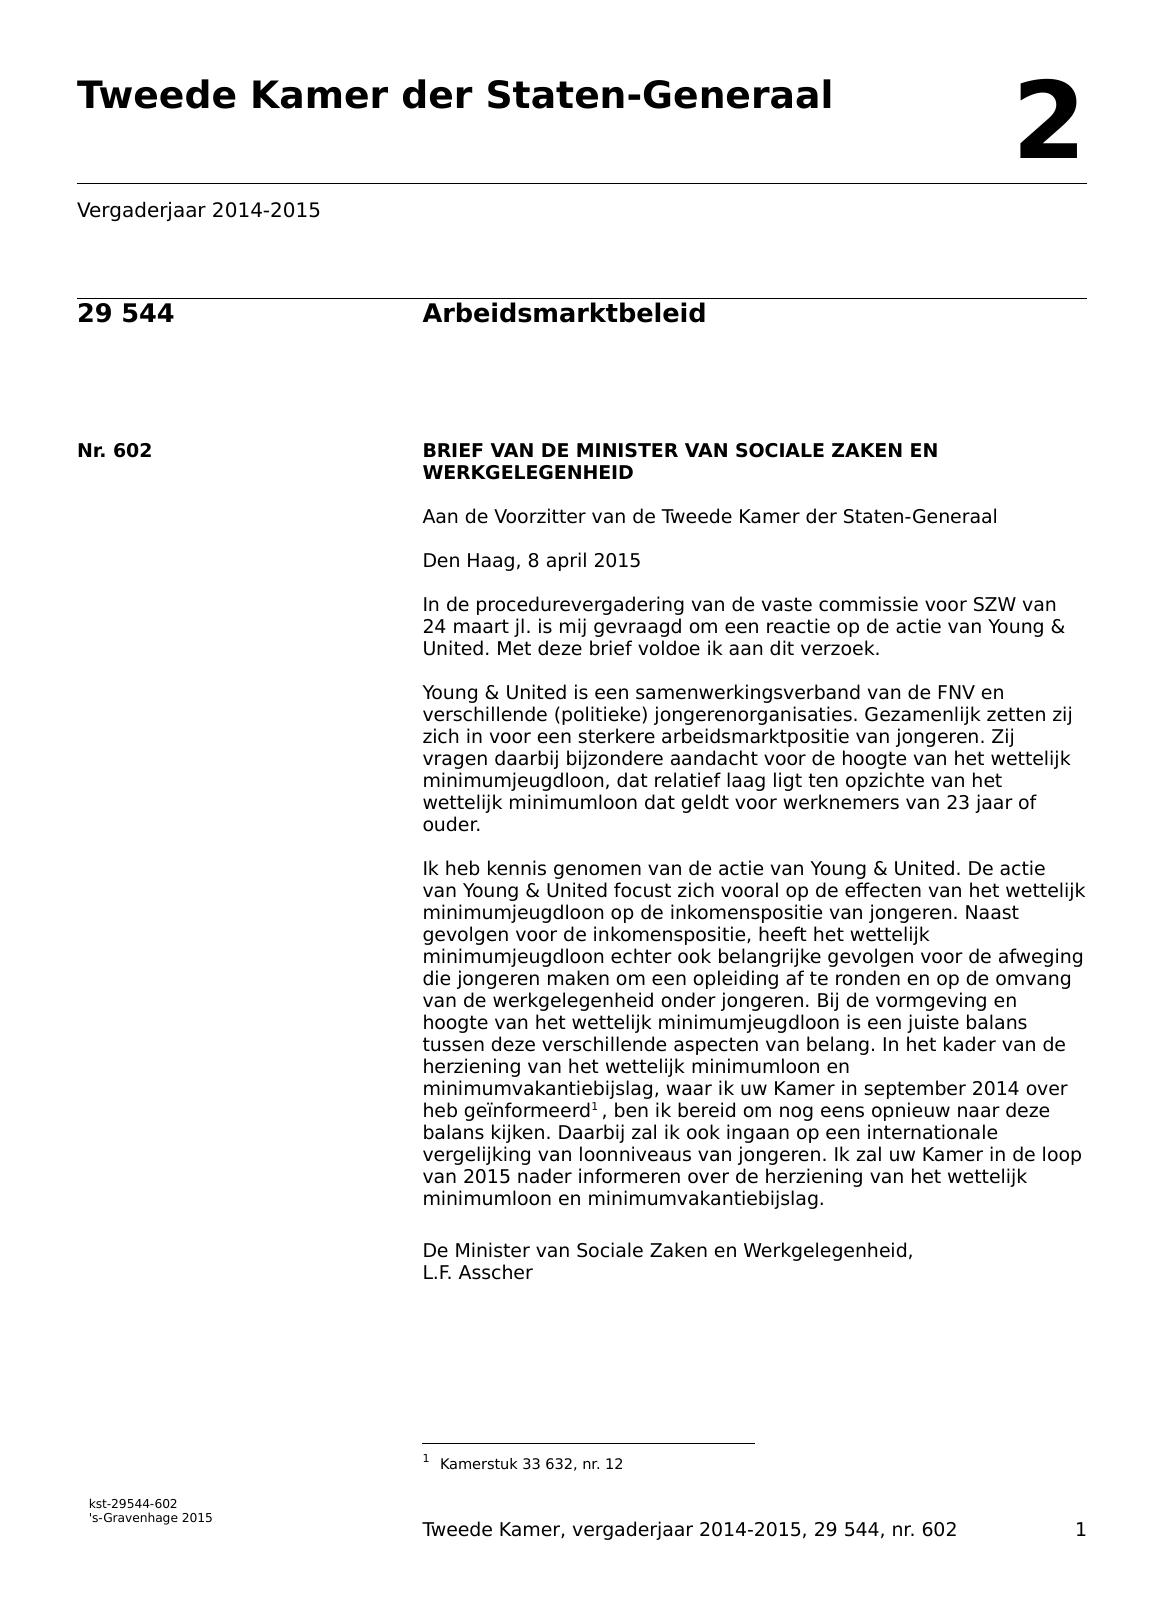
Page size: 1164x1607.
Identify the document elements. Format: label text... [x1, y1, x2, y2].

text 's-Gravenhage 2015 [88, 1511, 323, 1525]
subtitle 29 544 Arbeidsmarktbeleid [77, 299, 1087, 329]
text Ik heb kennis genomen van de actie van Young & United. De actie van Young & United focust zich vooral op de effecten van het wettelijk minimumjeugdloon op de inkomenspositie van jongeren. Naast gevolgen voor de inkomenspositie, heeft het wettelijk minimumjeugdloon echter ook belangrijke gevolgen voor de afweging die jongeren maken om een opleiding af te ronden en op de omvang van de werkgelegenheid onder jongeren. Bij de vormgeving en hoogte van het wettelijk minimumjeugdloon is een juiste balans tussen deze verschillende aspecten van belang. In het kader van de herziening van het wettelijk minimumloon en minimumvakantiebijslag, waar ik uw Kamer in september 2014 over heb geïnformeerd, ben ik bereid om nog eens opnieuw naar deze balans kijken. Daarbij zal ik ook ingaan op een internationale vergelijking van loonniveaus van jongeren. Ik zal uw Kamer in de loop van 2015 nader informeren over de herziening van het wettelijk minimumloon en minimumvakantiebijslag. [422, 858, 1087, 1210]
subtitle Nr. 602 BRIEF VAN DE MINISTER VAN SOCIALE ZAKEN EN WERKGELEGENHEID [77, 440, 1087, 484]
text kst-29544-602 [88, 1497, 323, 1511]
text Kamerstuk 33 632, nr. 12 [422, 1452, 1087, 1474]
text Den Haag, 8 april 2015 [422, 550, 1087, 572]
table_header Tweede Kamer der Staten-Generaal [77, 59, 886, 183]
text De Minister van Sociale Zaken en Werkgelegenheid, L.F. Asscher [422, 1240, 1087, 1284]
table_cell Vergaderjaar 2014-2015 [77, 184, 1087, 298]
text In de procedurevergadering van de vaste commissie voor SZW van 24 maart jl. is mij gevraagd om een reactie op de actie van Young & United. Met deze brief voldoe ik aan dit verzoek. [422, 594, 1087, 660]
text Young & United is een samenwerkingsverband van de FNV en verschillende (politieke) jongerenorganisaties. Gezamenlijk zetten zij zich in voor een sterkere arbeidsmarktpositie van jongeren. Zij vragen daarbij bijzondere aandacht voor de hoogte van het wettelijk minimumjeugdloon, dat relatief laag ligt ten opzichte van het wettelijk minimumloon dat geldt voor werknemers van 23 jaar of ouder. [422, 682, 1087, 836]
table_header 2 [886, 59, 1087, 183]
text Aan de Voorzitter van de Tweede Kamer der Staten-Generaal [422, 506, 1087, 528]
